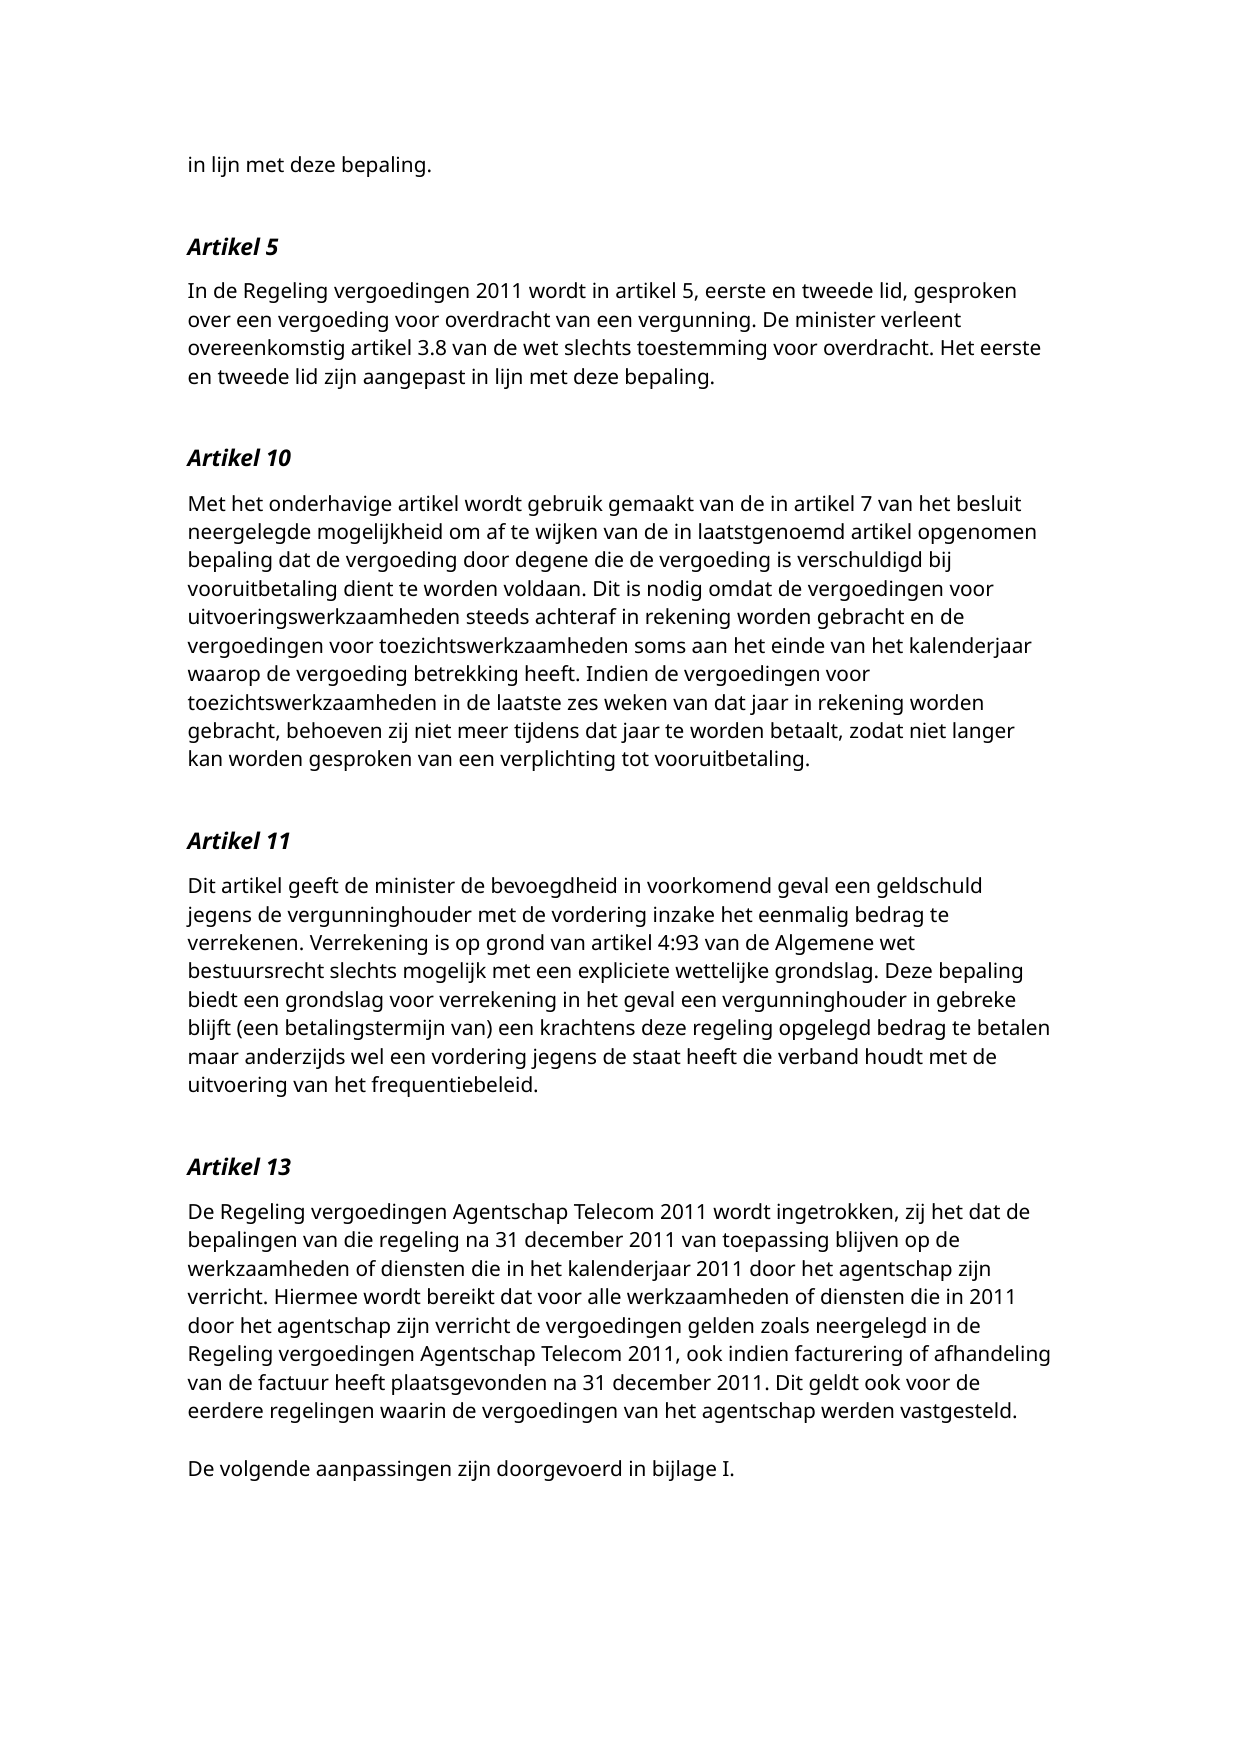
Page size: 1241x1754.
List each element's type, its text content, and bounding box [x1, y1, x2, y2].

subtitle Artikel 10 [187, 442, 1053, 474]
subtitle Artikel 11 [187, 825, 1053, 856]
text In de Regeling vergoedingen 2011 wordt in artikel 5, eerste en tweede lid, gesproken over een vergoeding voor overdracht van een vergunning. De minister verleent overeenkomstig artikel 3.8 van de wet slechts toestemming voor overdracht. Het eerste en tweede lid zijn aangepast in lijn met deze bepaling. [187, 277, 1053, 390]
subtitle Artikel 5 [187, 230, 1053, 262]
text Dit artikel geeft de minister de bevoegdheid in voorkomend geval een geldschuld jegens de vergunninghouder met de vordering inzake het eenmalig bedrag te verrekenen. Verrekening is op grond van artikel 4:93 van de Algemene wet bestuursrecht slechts mogelijk met een expliciete wettelijke grondslag. Deze bepaling biedt een grondslag voor verrekening in het geval een vergunninghouder in gebreke blijft (een betalingstermijn van) een krachtens deze regeling opgelegd bedrag te betalen maar anderzijds wel een vordering jegens de staat heeft die verband houdt met de uitvoering van het frequentiebeleid. [187, 871, 1053, 1099]
subtitle Artikel 13 [187, 1151, 1053, 1182]
text in lijn met deze bepaling. [187, 150, 1053, 178]
text De volgende aanpassingen zijn doorgevoerd in bijlage I. [187, 1454, 1053, 1482]
text Met het onderhavige artikel wordt gebruik gemaakt van de in artikel 7 van het besluit neergelegde mogelijkheid om af te wijken van de in laatstgenoemd artikel opgenomen bepaling dat de vergoeding door degene die de vergoeding is verschuldigd bij vooruitbetaling dient te worden voldaan. Dit is nodig omdat de vergoedingen voor uitvoeringswerkzaamheden steeds achteraf in rekening worden gebracht en de vergoedingen voor toezichtswerkzaamheden soms aan het einde van het kalenderjaar waarop de vergoeding betrekking heeft. Indien de vergoedingen voor toezichtswerkzaamheden in de laatste zes weken van dat jaar in rekening worden gebracht, behoeven zij niet meer tijdens dat jaar te worden betaalt, zodat niet langer kan worden gesproken van een verplichting tot vooruitbetaling. [187, 489, 1053, 773]
text De Regeling vergoedingen Agentschap Telecom 2011 wordt ingetrokken, zij het dat de bepalingen van die regeling na 31 december 2011 van toepassing blijven op de werkzaamheden of diensten die in het kalenderjaar 2011 door het agentschap zijn verricht. Hiermee wordt bereikt dat voor alle werkzaamheden of diensten die in 2011 door het agentschap zijn verricht de vergoedingen gelden zoals neergelegd in de Regeling vergoedingen Agentschap Telecom 2011, ook indien facturering of afhandeling van de factuur heeft plaatsgevonden na 31 december 2011. Dit geldt ook voor de eerdere regelingen waarin de vergoedingen van het agentschap werden vastgesteld. [187, 1197, 1053, 1424]
